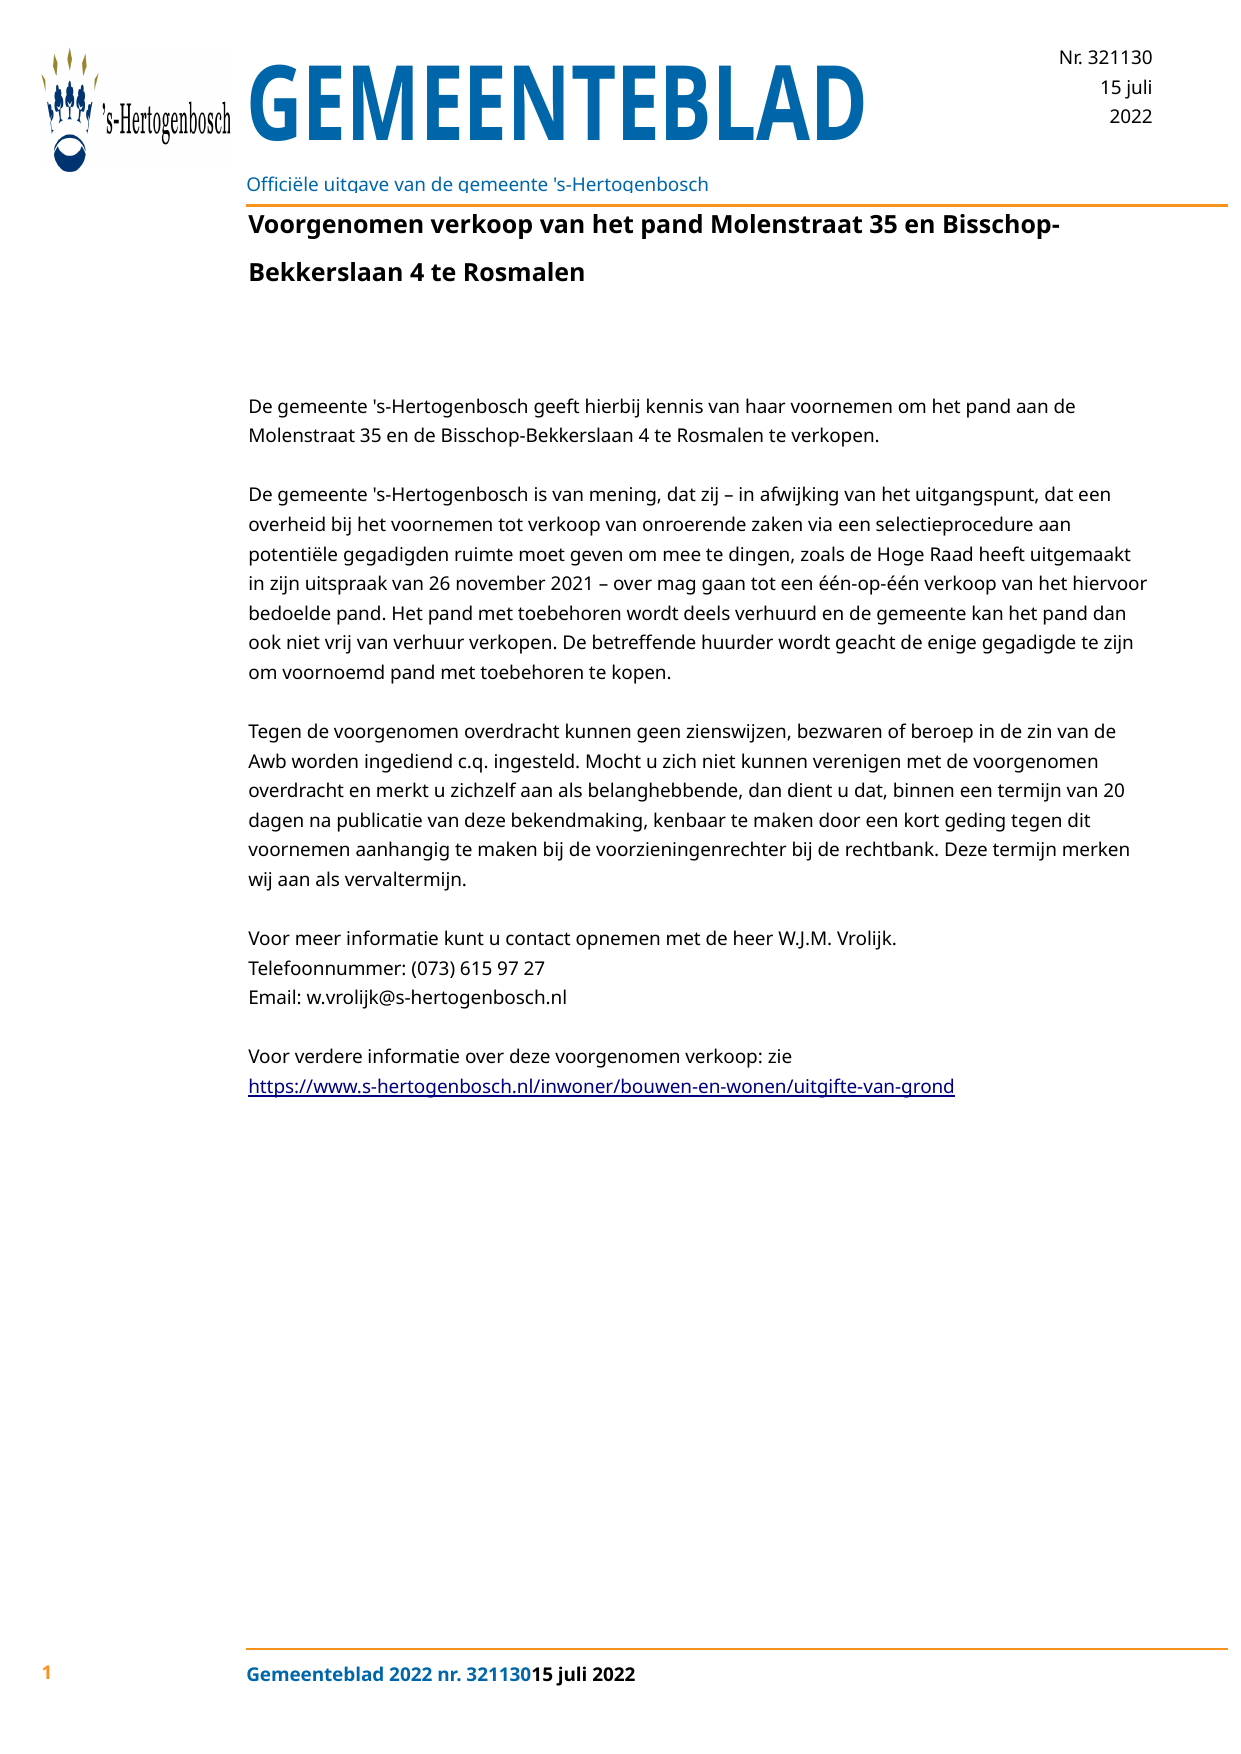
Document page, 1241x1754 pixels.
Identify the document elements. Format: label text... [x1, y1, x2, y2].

picture [41, 47, 231, 172]
text De gemeente 's-Hertogenbosch geeft hierbij kennis van haar voornemen om het pand aan de Molenstraat 35 en de Bisschop-Bekkerslaan 4 te Rosmalen te verkopen. [248, 393, 1152, 448]
text Telefoonnummer: (073) 615 97 27 [248, 955, 1152, 981]
text Voorgenomen verkoop van het pand Molenstraat 35 en Bisschop-Bekkerslaan 4 te Rosmalen [248, 207, 1152, 288]
text Tegen de voorgenomen overdracht kunnen geen zienswijzen, bezwaren of beroep in de zin van de Awb worden ingediend c.q. ingesteld. Mocht u zich niet kunnen verenigen met de voorgenomen overdracht en merkt u zichzelf aan als belanghebbende, dan dient u dat, binnen een termijn van 20 dagen na publicatie van deze bekendmaking, kenbaar te maken door een kort geding tegen dit voornemen aanhangig te maken bij de voorzieningenrechter bij de rechtbank. Deze termijn merken wij aan als vervaltermijn. [248, 718, 1152, 892]
text Email: w.vrolijk@s-hertogenbosch.nl [248, 984, 1152, 1010]
text De gemeente 's-Hertogenbosch is van mening, dat zij – in afwijking van het uitgangspunt, dat een overheid bij het voornemen tot verkoop van onroerende zaken via een selectieprocedure aan potentiële gegadigden ruimte moet geven om mee te dingen, zoals de Hoge Raad heeft uitgemaakt in zijn uitspraak van 26 november 2021 – over mag gaan tot een één-op-één verkoop van het hiervoor bedoelde pand. Het pand met toebehoren wordt deels verhuurd en de gemeente kan het pand dan ook niet vrij van verhuur verkopen. De betreffende huurder wordt geacht de enige gegadigde te zijn om voornoemd pand met toebehoren te kopen. [248, 482, 1152, 685]
text Voor meer informatie kunt u contact opnemen met de heer W.J.M. Vrolijk. [248, 925, 1152, 951]
text Voor verdere informatie over deze voorgenomen verkoop: zie https://www.s-hertogenbosch.nl/inwoner/bouwen-en-wonen/uitgifte-van-grond [248, 1044, 1152, 1099]
